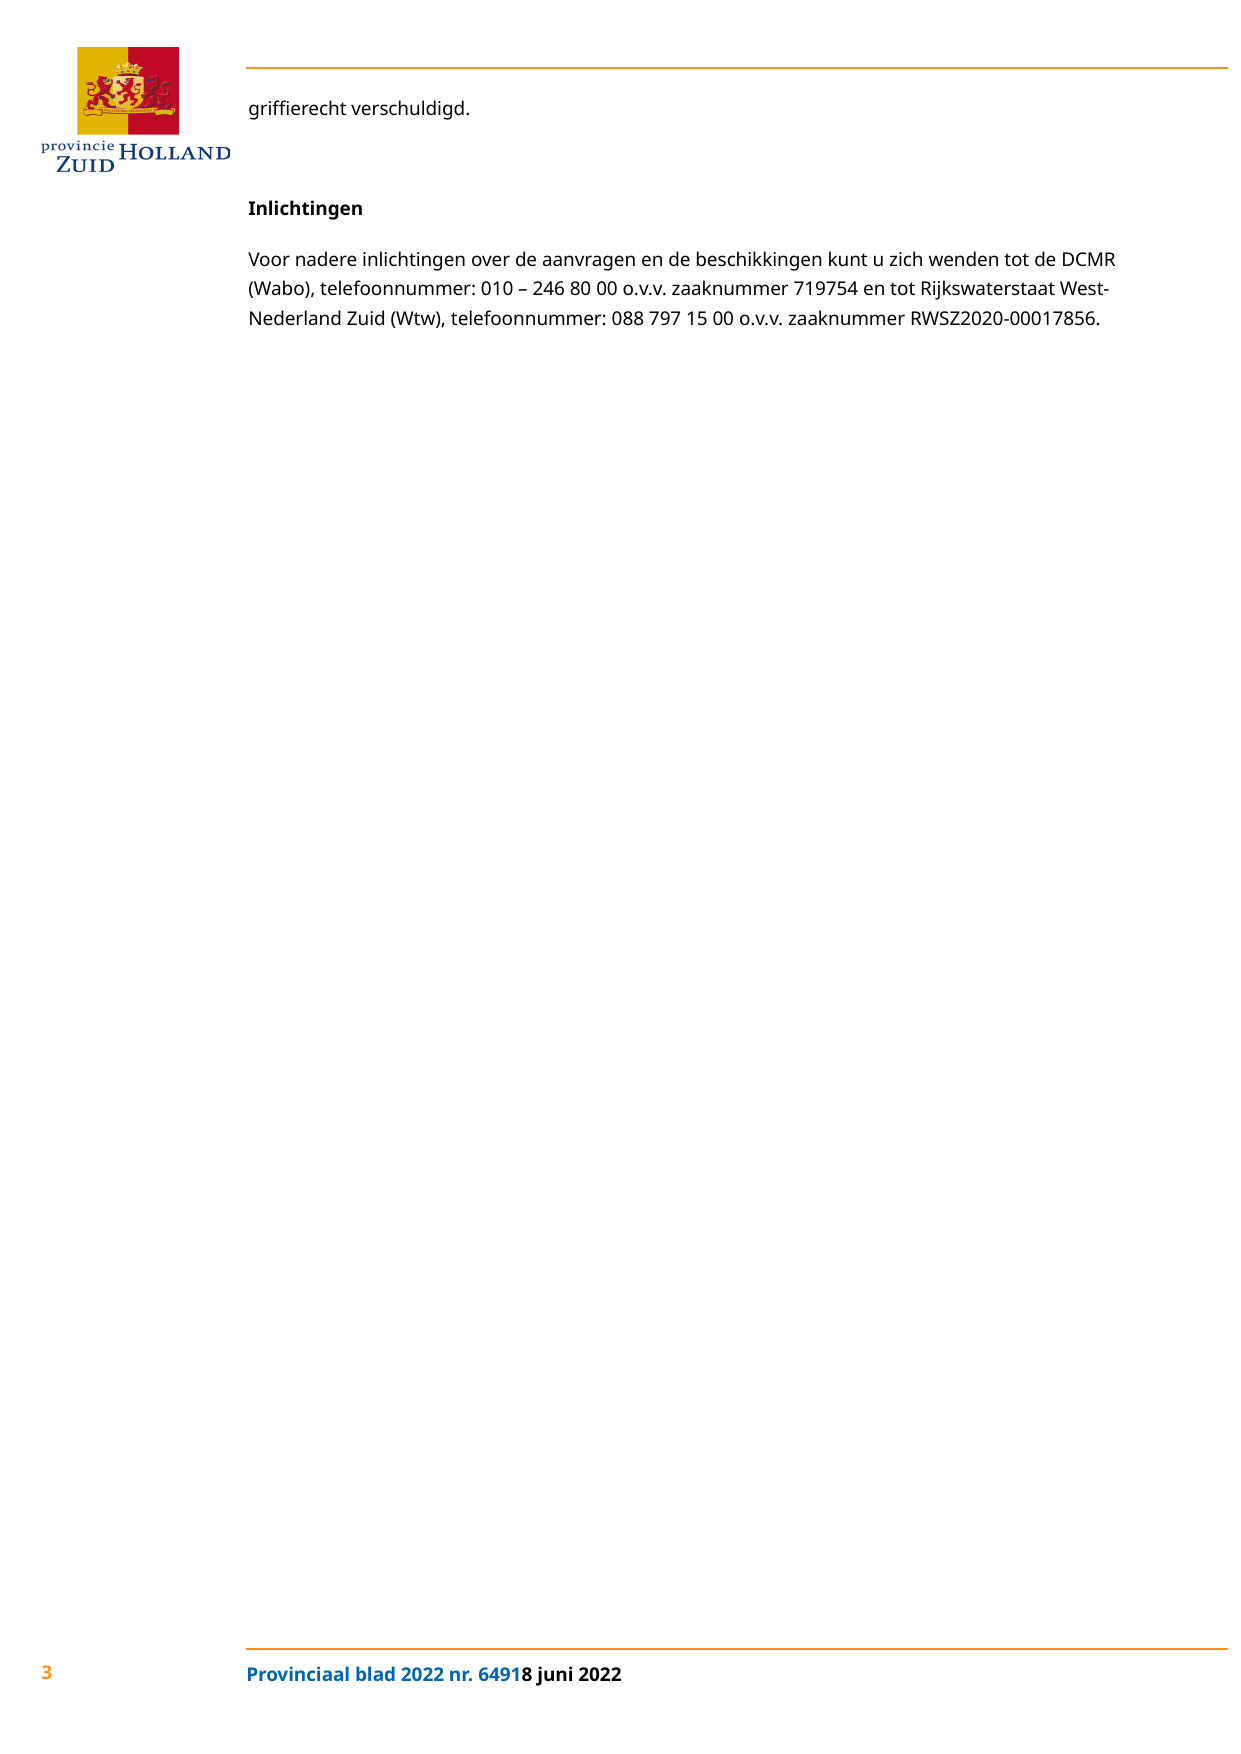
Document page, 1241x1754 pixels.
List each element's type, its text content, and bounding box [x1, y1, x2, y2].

text griffierecht verschuldigd. [248, 95, 1152, 121]
picture [41, 47, 231, 172]
text Inlichtingen [248, 196, 1152, 221]
text Voor nadere inlichtingen over de aanvragen en de beschikkingen kunt u zich wenden tot de DCMR (Wabo), telefoonnummer: 010 – 246 80 00 o.v.v. zaaknummer 719754 en tot Rijkswaterstaat West-Nederland Zuid (Wtw), telefoonnummer: 088 797 15 00 o.v.v. zaaknummer RWSZ2020-00017856. [248, 246, 1152, 331]
